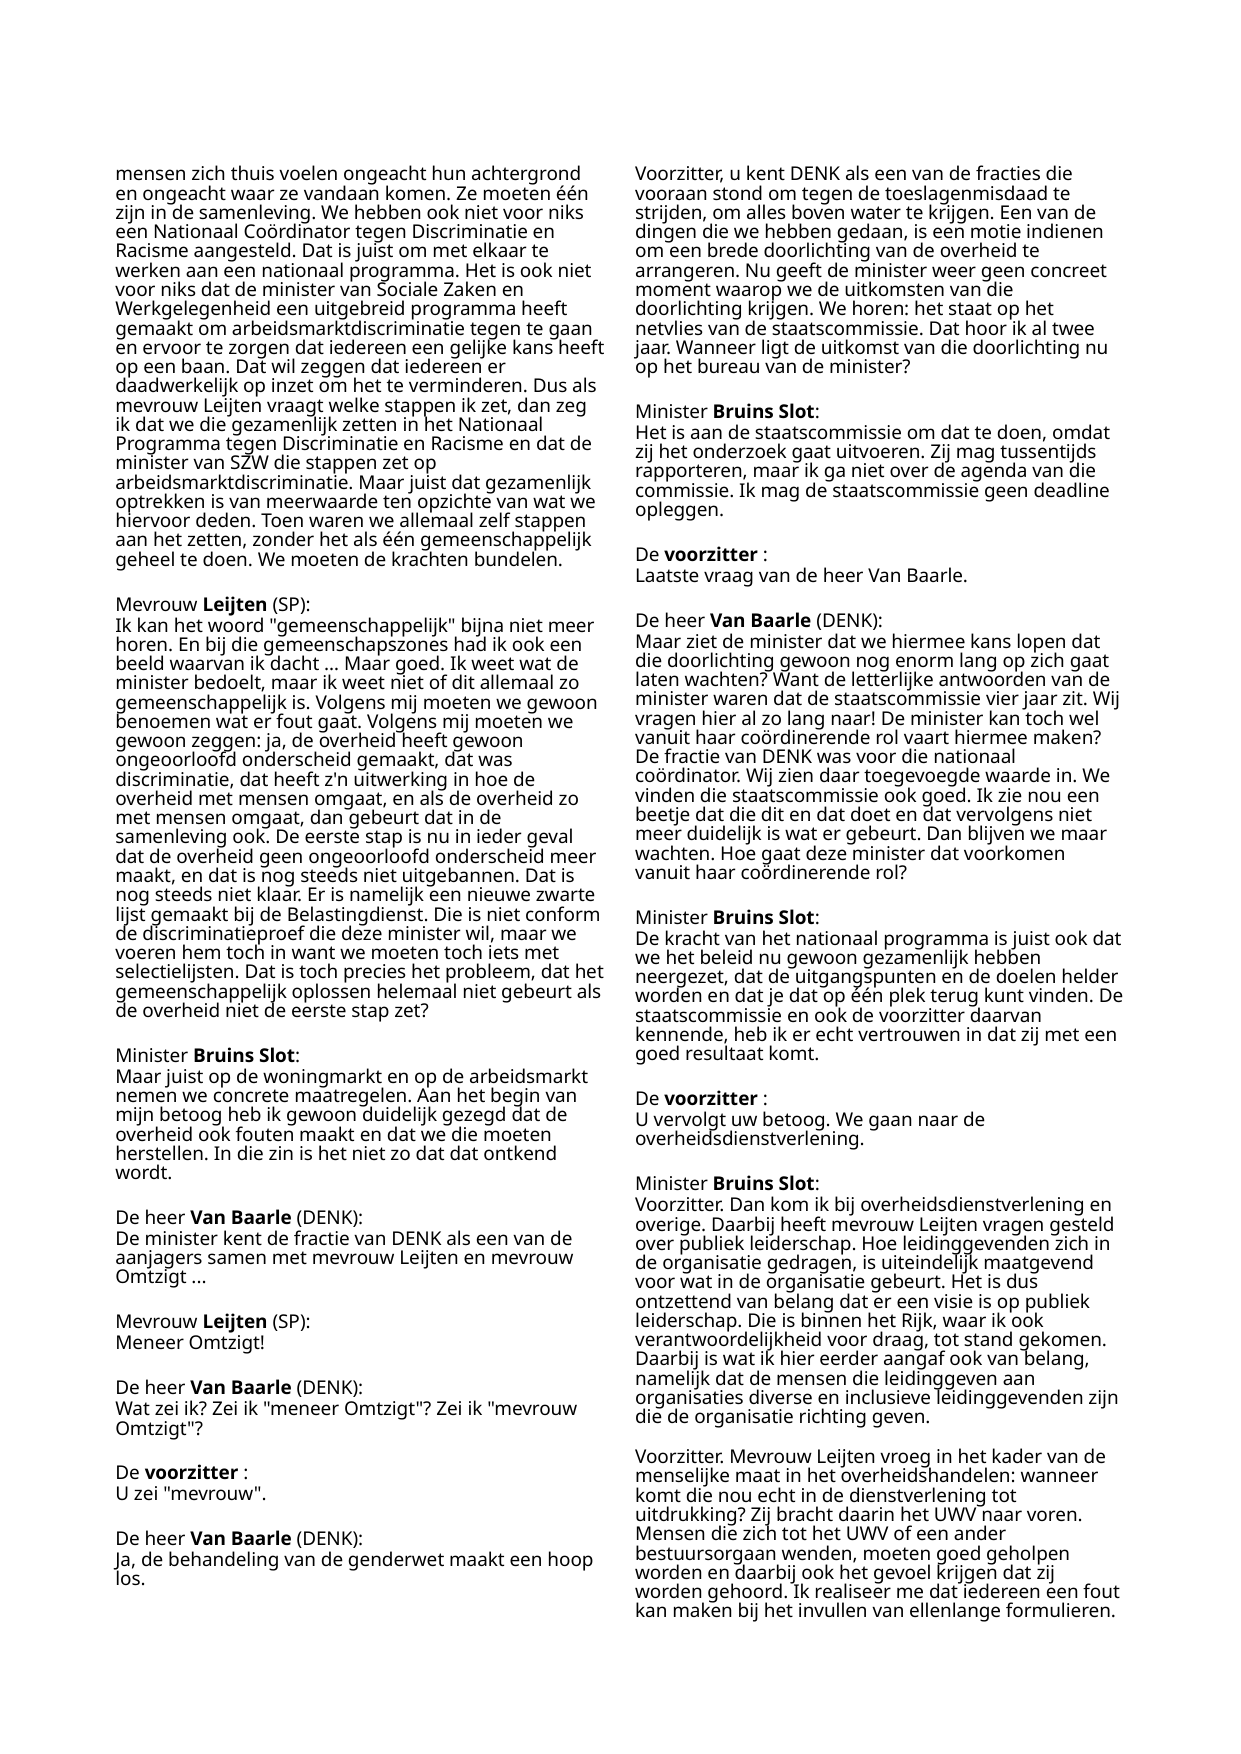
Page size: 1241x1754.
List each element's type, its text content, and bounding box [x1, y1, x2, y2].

text De voorzitter : [635, 1085, 1125, 1111]
text Ja, de behandeling van de genderwet maakt een hoop los. [115, 1551, 605, 1590]
text U zei "mevrouw". [115, 1485, 605, 1504]
text Voorzitter. Dan kom ik bij overheidsdienstverlening en overige. Daarbij heeft mevrouw Leijten vragen gesteld over publiek leiderschap. Hoe leidinggevenden zich in de organisatie gedragen, is uiteindelijk maatgevend voor wat in de organisatie gebeurt. Het is dus ontzettend van belang dat er een visie is op publiek leiderschap. Die is binnen het Rijk, waar ik ook verantwoordelijkheid voor draag, tot stand gekomen. Daarbij is wat ik hier eerder aangaf ook van belang, namelijk dat de mensen die leidinggeven aan organisaties diverse en inclusieve leidinggevenden zijn die de organisatie richting geven. [635, 1196, 1125, 1427]
text De minister kent de fractie van DENK als een van de aanjagers samen met mevrouw Leijten en mevrouw Omtzigt ... [115, 1230, 605, 1288]
text Meneer Omtzigt! [115, 1334, 605, 1354]
text Laatste vraag van de heer Van Baarle. [635, 567, 1125, 586]
text De kracht van het nationaal programma is juist ook dat we het beleid nu gewoon gezamenlijk hebben neergezet, dat de uitgangspunten en de doelen helder worden en dat je dat op één plek terug kunt vinden. De staatscommissie en ook de voorzitter daarvan kennende, heb ik er echt vertrouwen in dat zij met een goed resultaat komt. [635, 930, 1125, 1064]
text Minister Bruins Slot: [115, 1042, 605, 1068]
text De heer Van Baarle (DENK): [115, 1204, 605, 1230]
text Mevrouw Leijten (SP): [115, 1309, 605, 1334]
text Ik kan het woord "gemeenschappelijk" bijna niet meer horen. En bij die gemeenschapszones had ik ook een beeld waarvan ik dacht … Maar goed. Ik weet wat de minister bedoelt, maar ik weet niet of dit allemaal zo gemeenschappelijk is. Volgens mij moeten we gewoon benoemen wat er fout gaat. Volgens mij moeten we gewoon zeggen: ja, de overheid heeft gewoon ongeoorloofd onderscheid gemaakt, dat was discriminatie, dat heeft z'n uitwerking in hoe de overheid met mensen omgaat, en als de overheid zo met mensen omgaat, dan gebeurt dat in de samenleving ook. De eerste stap is nu in ieder geval dat de overheid geen ongeoorloofd onderscheid meer maakt, en dat is nog steeds niet uitgebannen. Dat is nog steeds niet klaar. Er is namelijk een nieuwe zwarte lijst gemaakt bij de Belastingdienst. Die is niet conform de discriminatieproef die deze minister wil, maar we voeren hem toch in want we moeten toch iets met selectielijsten. Dat is toch precies het probleem, dat het gemeenschappelijk oplossen helemaal niet gebeurt als de overheid niet de eerste stap zet? [115, 617, 605, 1021]
text Maar ziet de minister dat we hiermee kans lopen dat die doorlichting gewoon nog enorm lang op zich gaat laten wachten? Want de letterlijke antwoorden van de minister waren dat de staatscommissie vier jaar zit. Wij vragen hier al zo lang naar! De minister kan toch wel vanuit haar coördinerende rol vaart hiermee maken? De fractie van DENK was voor die nationaal coördinator. Wij zien daar toegevoegde waarde in. We vinden die staatscommissie ook goed. Ik zie nou een beetje dat die dit en dat doet en dat vervolgens niet meer duidelijk is wat er gebeurt. Dan blijven we maar wachten. Hoe gaat deze minister dat voorkomen vanuit haar coördinerende rol? [635, 633, 1125, 883]
text Maar juist op de woningmarkt en op de arbeidsmarkt nemen we concrete maatregelen. Aan het begin van mijn betoog heb ik gewoon duidelijk gezegd dat de overheid ook fouten maakt en dat we die moeten herstellen. In die zin is het niet zo dat dat ontkend wordt. [115, 1068, 605, 1183]
text U vervolgt uw betoog. We gaan naar de overheidsdienstverlening. [635, 1111, 1125, 1150]
text Wat zei ik? Zei ik "meneer Omtzigt"? Zei ik "mevrouw Omtzigt"? [115, 1400, 605, 1439]
text Mevrouw Leijten (SP): [115, 591, 605, 617]
text De heer Van Baarle (DENK): [115, 1374, 605, 1400]
text Minister Bruins Slot: [635, 1171, 1125, 1196]
text mensen zich thuis voelen ongeacht hun achtergrond en ongeacht waar ze vandaan komen. Ze moeten één zijn in de samenleving. We hebben ook niet voor niks een Nationaal Coördinator tegen Discriminatie en Racisme aangesteld. Dat is juist om met elkaar te werken aan een nationaal programma. Het is ook niet voor niks dat de minister van Sociale Zaken en Werkgelegenheid een uitgebreid programma heeft gemaakt om arbeidsmarktdiscriminatie tegen te gaan en ervoor te zorgen dat iedereen een gelijke kans heeft op een baan. Dat wil zeggen dat iedereen er daadwerkelijk op inzet om het te verminderen. Dus als mevrouw Leijten vraagt welke stappen ik zet, dan zeg ik dat we die gezamenlijk zetten in het Nationaal Programma tegen Discriminatie en Racisme en dat de minister van SZW die stappen zet op arbeidsmarktdiscriminatie. Maar juist dat gezamenlijk optrekken is van meerwaarde ten opzichte van wat we hiervoor deden. Toen waren we allemaal zelf stappen aan het zetten, zonder het als één gemeenschappelijk geheel te doen. We moeten de krachten bundelen. [115, 165, 605, 570]
text Voorzitter. Mevrouw Leijten vroeg in het kader van de menselijke maat in het overheidshandelen: wanneer komt die nou echt in de dienstverlening tot uitdrukking? Zij bracht daarin het UWV naar voren. Mensen die zich tot het UWV of een ander bestuursorgaan wenden, moeten goed geholpen worden en daarbij ook het gevoel krijgen dat zij worden gehoord. Ik realiseer me dat iedereen een fout kan maken bij het invullen van ellenlange formulieren. [635, 1448, 1125, 1622]
text Het is aan de staatscommissie om dat te doen, omdat zij het onderzoek gaat uitvoeren. Zij mag tussentijds rapporteren, maar ik ga niet over de agenda van die commissie. Ik mag de staatscommissie geen deadline opleggen. [635, 424, 1125, 520]
text Voorzitter, u kent DENK als een van de fracties die vooraan stond om tegen de toeslagenmisdaad te strijden, om alles boven water te krijgen. Een van de dingen die we hebben gedaan, is een motie indienen om een brede doorlichting van de overheid te arrangeren. Nu geeft de minister weer geen concreet moment waarop we de uitkomsten van die doorlichting krijgen. We horen: het staat op het netvlies van de staatscommissie. Dat hoor ik al twee jaar. Wanneer ligt de uitkomst van die doorlichting nu op het bureau van de minister? [635, 165, 1125, 377]
text De heer Van Baarle (DENK): [115, 1525, 605, 1551]
text Minister Bruins Slot: [635, 904, 1125, 930]
text Minister Bruins Slot: [635, 398, 1125, 424]
text De voorzitter : [635, 541, 1125, 567]
text De voorzitter : [115, 1459, 605, 1485]
text De heer Van Baarle (DENK): [635, 607, 1125, 633]
